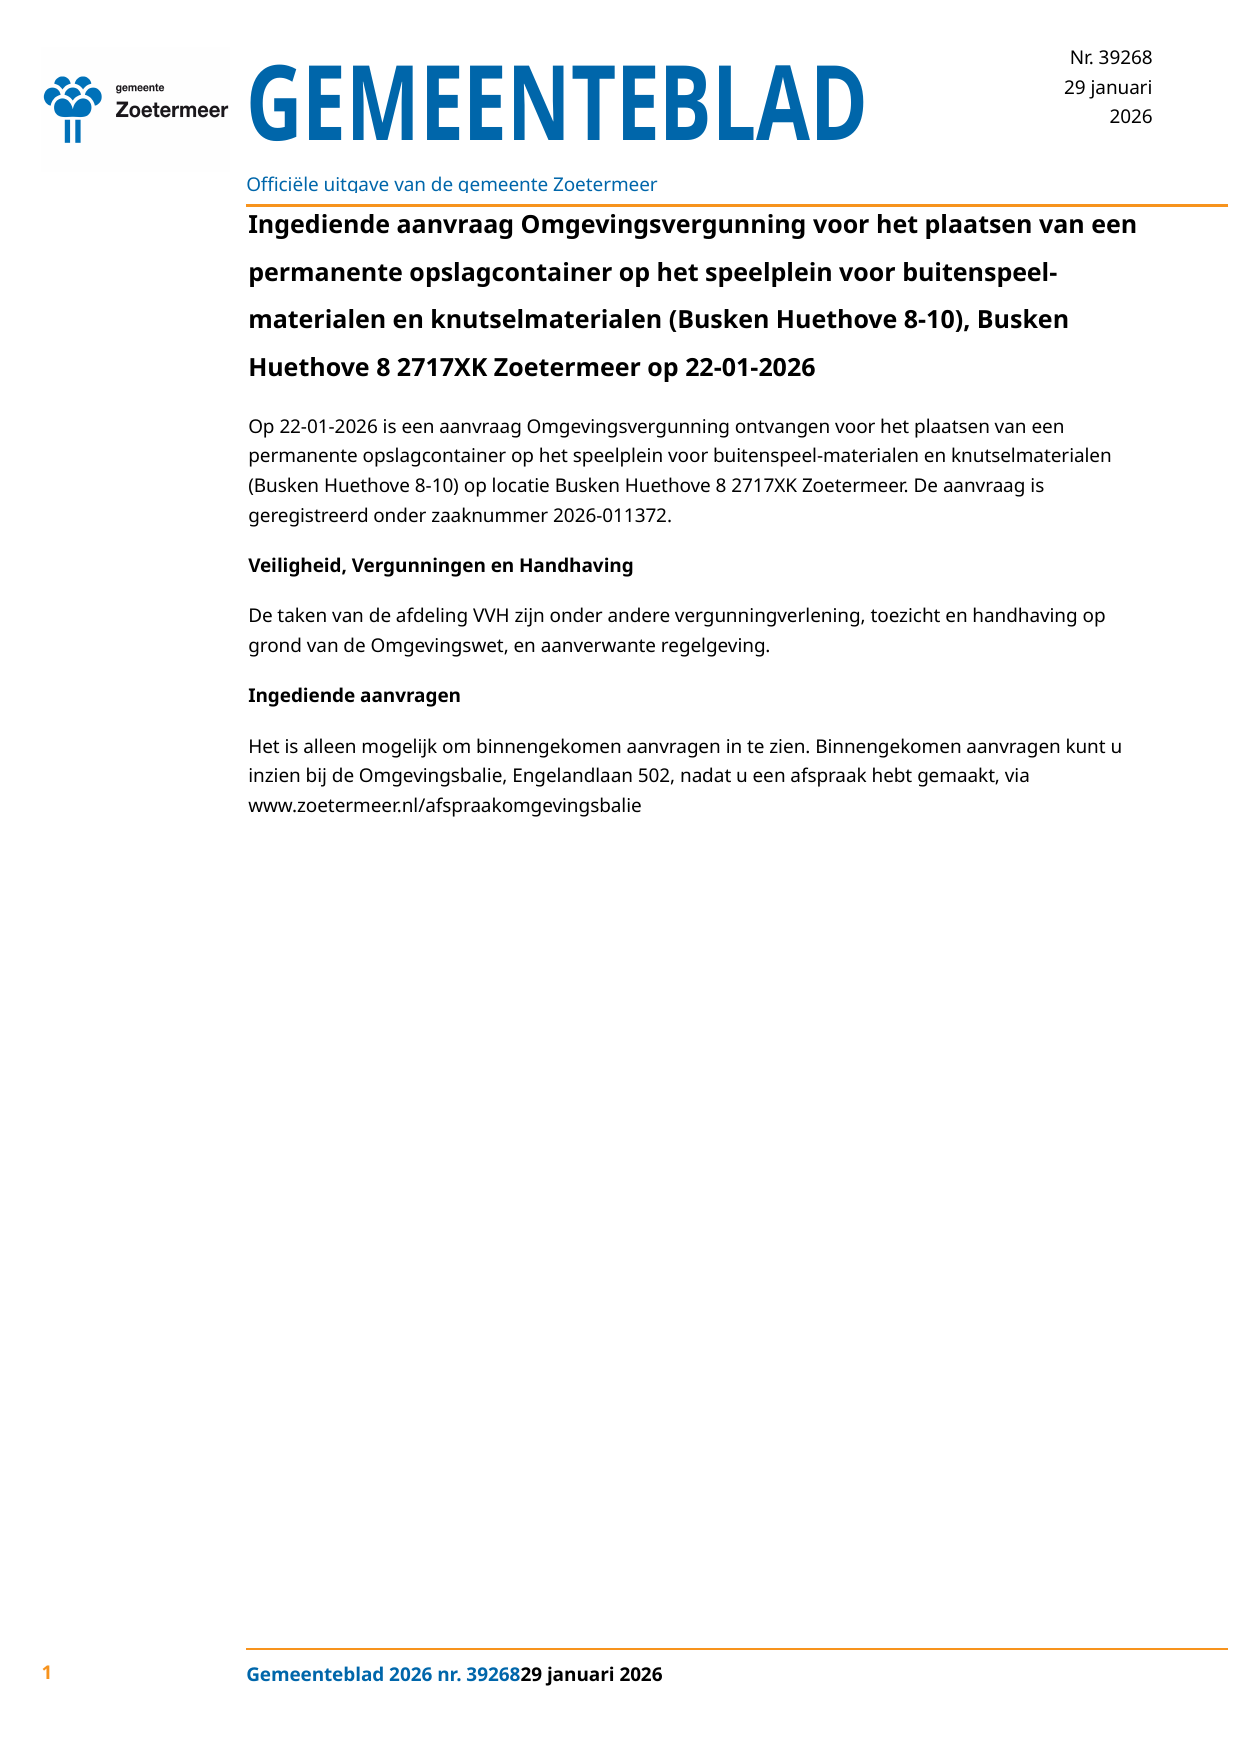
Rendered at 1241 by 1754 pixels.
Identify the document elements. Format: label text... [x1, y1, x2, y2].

text Ingediende aanvraag Omgevingsvergunning voor het plaatsen van een permanente opslagcontainer op het speelplein voor buitenspeel-materialen en knutselmaterialen (Busken Huethove 8-10), Busken Huethove 8 2717XK Zoetermeer op 22-01-2026 [248, 207, 1152, 384]
text Ingediende aanvragen [248, 683, 1152, 708]
text Veiligheid, Vergunningen en Handhaving [248, 552, 1152, 578]
text Het is alleen mogelijk om binnengekomen aanvragen in te zien. Binnengekomen aanvragen kunt u inzien bij de Omgevingsbalie, Engelandlaan 502, nadat u een afspraak hebt gemaakt, via www.zoetermeer.nl/afspraakomgevingsbalie [248, 733, 1152, 818]
text De taken van de afdeling VVH zijn onder andere vergunningverlening, toezicht en handhaving op grond van de Omgevingswet, en aanverwante regelgeving. [248, 603, 1152, 658]
text Op 22-01-2026 is een aanvraag Omgevingsvergunning ontvangen voor het plaatsen van een permanente opslagcontainer op het speelplein voor buitenspeel-materialen en knutselmaterialen (Busken Huethove 8-10) op locatie Busken Huethove 8 2717XK Zoetermeer. De aanvraag is geregistreerd onder zaaknummer 2026-011372. [248, 413, 1152, 528]
picture [41, 47, 231, 172]
